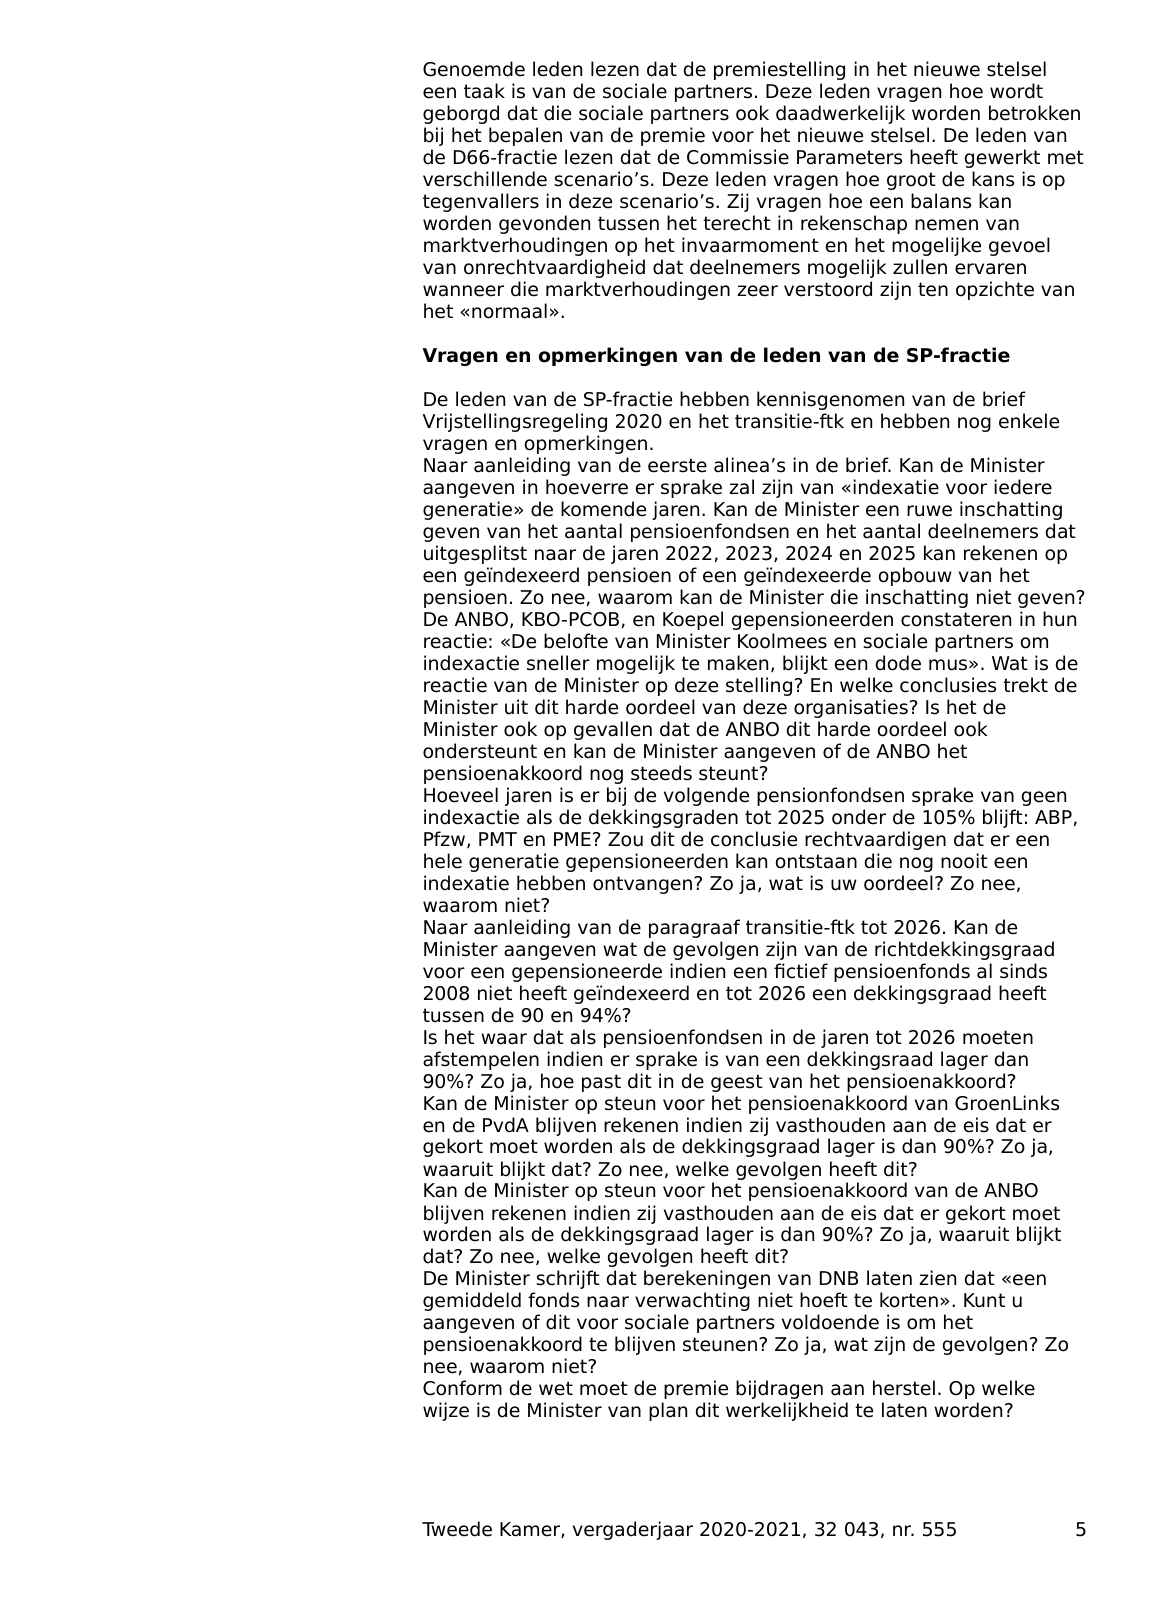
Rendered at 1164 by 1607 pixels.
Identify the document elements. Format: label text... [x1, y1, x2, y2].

text De ANBO, KBO-PCOB, en Koepel gepensioneerden constateren in hun reactie: «De belofte van Minister Koolmees en sociale partners om indexactie sneller mogelijk te maken, blijkt een dode mus». Wat is de reactie van de Minister op deze stelling? En welke conclusies trekt de Minister uit dit harde oordeel van deze organisaties? Is het de Minister ook op gevallen dat de ANBO dit harde oordeel ook ondersteunt en kan de Minister aangeven of de ANBO het pensioenakkoord nog steeds steunt? [422, 609, 1087, 785]
text Conform de wet moet de premie bijdragen aan herstel. Op welke wijze is de Minister van plan dit werkelijkheid te laten worden? [422, 1378, 1087, 1422]
text Kan de Minister op steun voor het pensioenakkoord van de ANBO blijven rekenen indien zij vasthouden aan de eis dat er gekort moet worden als de dekkingsgraad lager is dan 90%? Zo ja, waaruit blijkt dat? Zo nee, welke gevolgen heeft dit? [422, 1180, 1087, 1268]
text Genoemde leden lezen dat de premiestelling in het nieuwe stelsel een taak is van de sociale partners. Deze leden vragen hoe wordt geborgd dat die sociale partners ook daadwerkelijk worden betrokken bij het bepalen van de premie voor het nieuwe stelsel. De leden van de D66-fractie lezen dat de Commissie Parameters heeft gewerkt met verschillende scenario’s. Deze leden vragen hoe groot de kans is op tegenvallers in deze scenario’s. Zij vragen hoe een balans kan worden gevonden tussen het terecht in rekenschap nemen van marktverhoudingen op het invaarmoment en het mogelijke gevoel van onrechtvaardigheid dat deelnemers mogelijk zullen ervaren wanneer die marktverhoudingen zeer verstoord zijn ten opzichte van het «normaal». [422, 59, 1087, 323]
text Hoeveel jaren is er bij de volgende pensionfondsen sprake van geen indexactie als de dekkingsgraden tot 2025 onder de 105% blijft: ABP, Pfzw, PMT en PME? Zou dit de conclusie rechtvaardigen dat er een hele generatie gepensioneerden kan ontstaan die nog nooit een indexatie hebben ontvangen? Zo ja, wat is uw oordeel? Zo nee, waarom niet? [422, 785, 1087, 917]
text De leden van de SP-fractie hebben kennisgenomen van de brief Vrijstellingsregeling 2020 en het transitie-ftk en hebben nog enkele vragen en opmerkingen. [422, 389, 1087, 455]
text Is het waar dat als pensioenfondsen in de jaren tot 2026 moeten afstempelen indien er sprake is van een dekkingsraad lager dan 90%? Zo ja, hoe past dit in de geest van het pensioenakkoord? [422, 1027, 1087, 1092]
text Kan de Minister op steun voor het pensioenakkoord van GroenLinks en de PvdA blijven rekenen indien zij vasthouden aan de eis dat er gekort moet worden als de dekkingsgraad lager is dan 90%? Zo ja, waaruit blijkt dat? Zo nee, welke gevolgen heeft dit? [422, 1092, 1087, 1180]
subtitle Vragen en opmerkingen van de leden van de SP-fractie [422, 345, 1087, 367]
text Naar aanleiding van de paragraaf transitie-ftk tot 2026. Kan de Minister aangeven wat de gevolgen zijn van de richtdekkingsgraad voor een gepensioneerde indien een fictief pensioenfonds al sinds 2008 niet heeft geïndexeerd en tot 2026 een dekkingsgraad heeft tussen de 90 en 94%? [422, 917, 1087, 1027]
text Naar aanleiding van de eerste alinea’s in de brief. Kan de Minister aangeven in hoeverre er sprake zal zijn van «indexatie voor iedere generatie» de komende jaren. Kan de Minister een ruwe inschatting geven van het aantal pensioenfondsen en het aantal deelnemers dat uitgesplitst naar de jaren 2022, 2023, 2024 en 2025 kan rekenen op een geïndexeerd pensioen of een geïndexeerde opbouw van het pensioen. Zo nee, waarom kan de Minister die inschatting niet geven? [422, 455, 1087, 609]
text De Minister schrijft dat berekeningen van DNB laten zien dat «een gemiddeld fonds naar verwachting niet hoeft te korten». Kunt u aangeven of dit voor sociale partners voldoende is om het pensioenakkoord te blijven steunen? Zo ja, wat zijn de gevolgen? Zo nee, waarom niet? [422, 1268, 1087, 1378]
